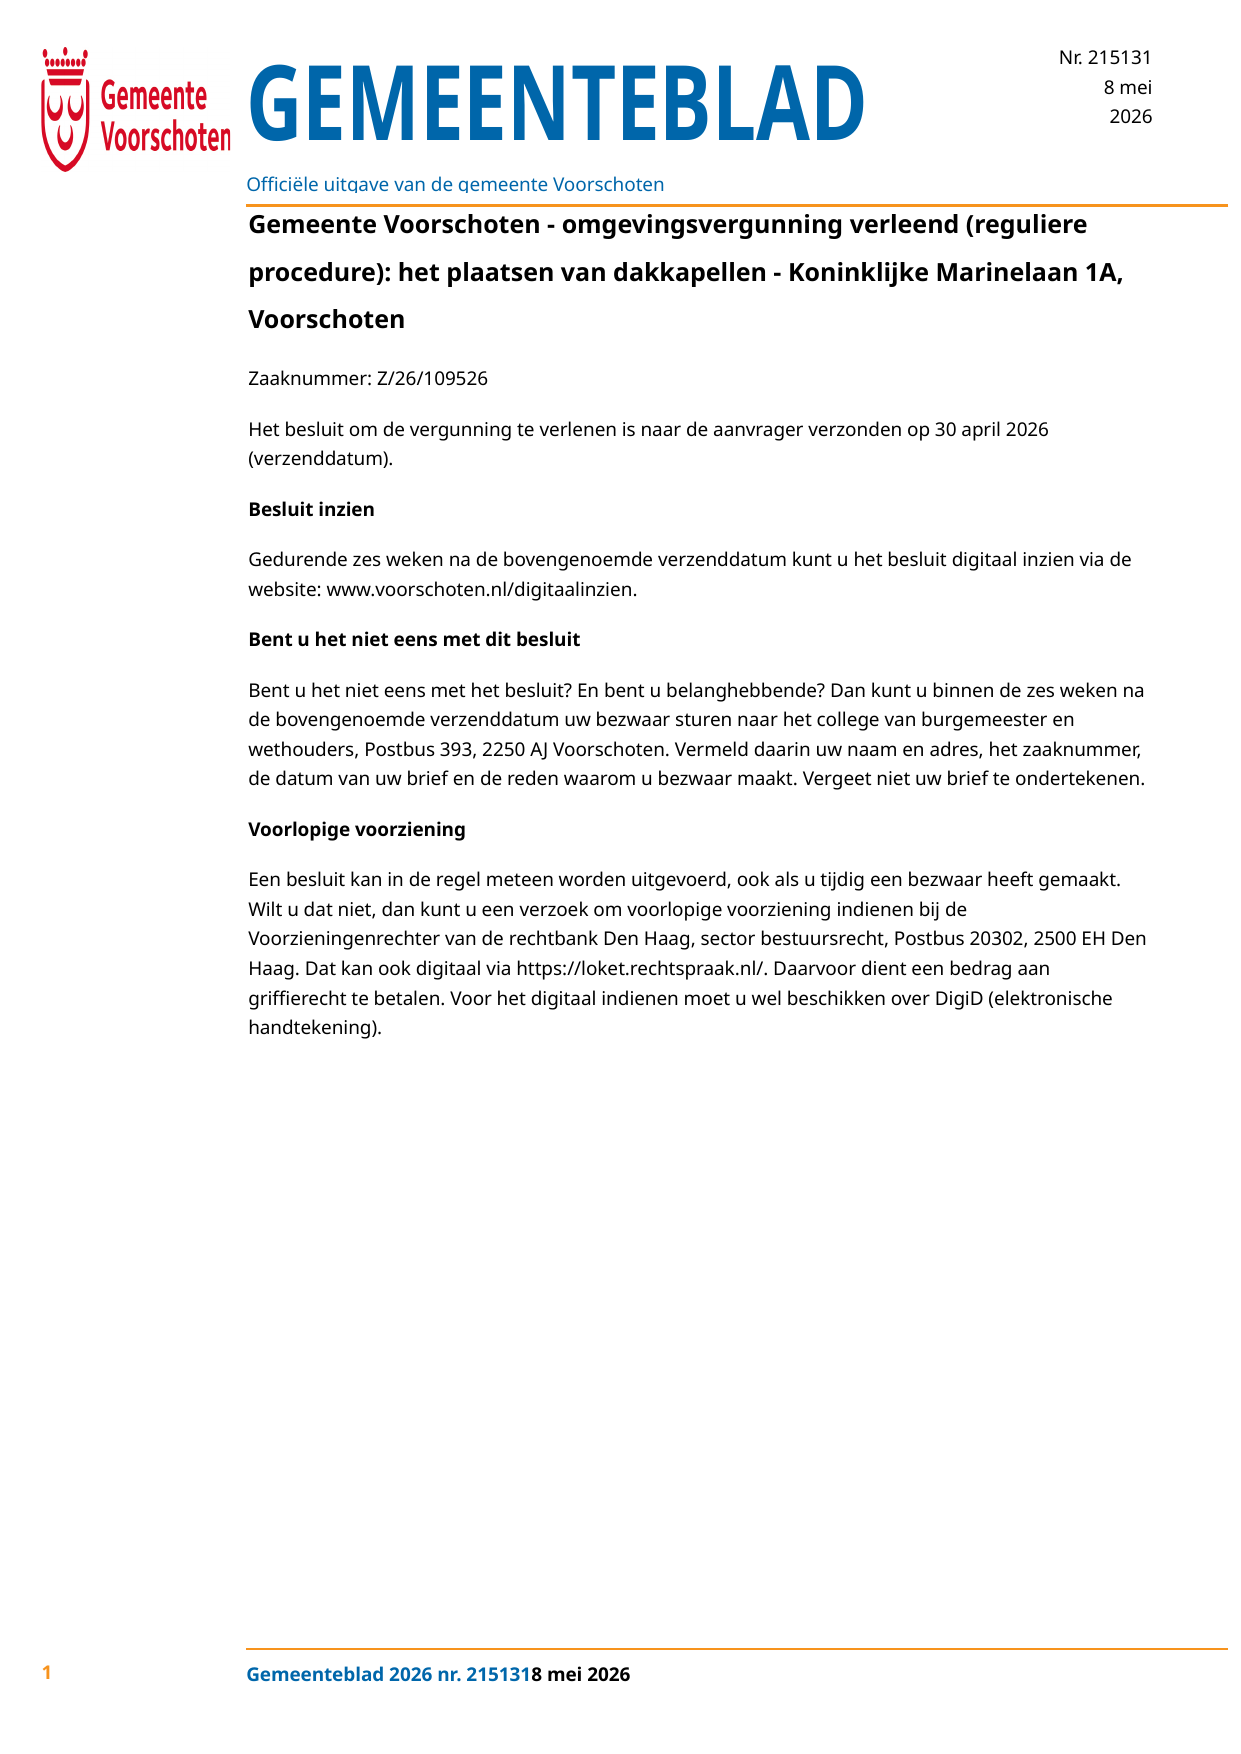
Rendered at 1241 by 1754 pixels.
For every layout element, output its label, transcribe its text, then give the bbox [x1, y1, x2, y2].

picture [41, 47, 231, 172]
text Bent u het niet eens met dit besluit [248, 626, 1152, 652]
text Voorlopige voorziening [248, 816, 1152, 842]
text Gedurende zes weken na de bovengenoemde verzenddatum kunt u het besluit digitaal inzien via de website: www.voorschoten.nl/digitaalinzien. [248, 546, 1152, 602]
text Besluit inzien [248, 496, 1152, 522]
text Zaaknummer: Z/26/109526 [248, 366, 1152, 391]
text Het besluit om de vergunning te verlenen is naar de aanvrager verzonden op 30 april 2026 (verzenddatum). [248, 416, 1152, 471]
text Gemeente Voorschoten - omgevingsvergunning verleend (reguliere procedure): het plaatsen van dakkapellen - Koninklijke Marinelaan 1A, Voorschoten [248, 207, 1152, 336]
text Bent u het niet eens met het besluit? En bent u belanghebbende? Dan kunt u binnen de zes weken na de bovengenoemde verzenddatum uw bezwaar sturen naar het college van burgemeester en wethouders, Postbus 393, 2250 AJ Voorschoten. Vermeld daarin uw naam en adres, het zaaknummer, de datum van uw brief en de reden waarom u bezwaar maakt. Vergeet niet uw brief te ondertekenen. [248, 677, 1152, 791]
text Een besluit kan in de regel meteen worden uitgevoerd, ook als u tijdig een bezwaar heeft gemaakt. Wilt u dat niet, dan kunt u een verzoek om voorlopige voorziening indienen bij de Voorzieningenrechter van de rechtbank Den Haag, sector bestuursrecht, Postbus 20302, 2500 EH Den Haag. Dat kan ook digitaal via https://loket.rechtspraak.nl/. Daarvoor dient een bedrag aan griffierecht te betalen. Voor het digitaal indienen moet u wel beschikken over DigiD (elektronische handtekening). [248, 866, 1152, 1040]
